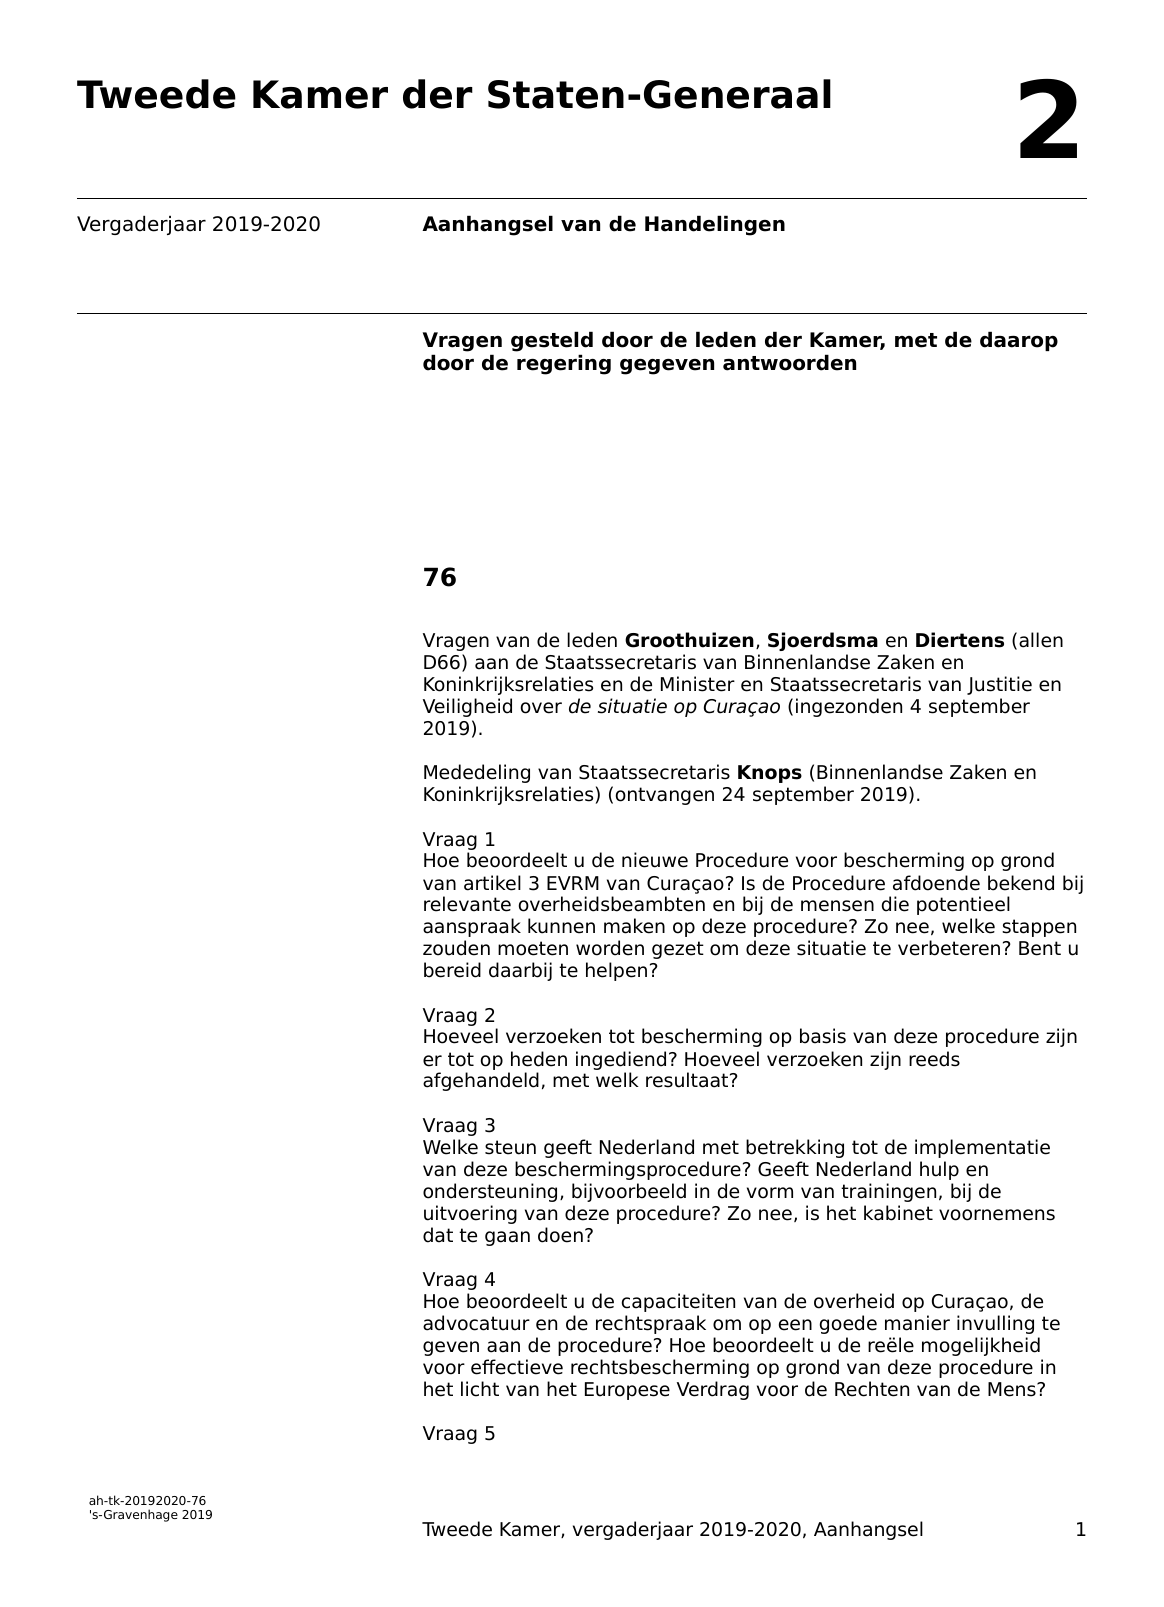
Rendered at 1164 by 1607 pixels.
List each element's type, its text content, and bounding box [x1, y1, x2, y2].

text Hoe beoordeelt u de capaciteiten van de overheid op Curaçao, de advocatuur en de rechtspraak om op een goede manier invulling te geven aan de procedure? Hoe beoordeelt u de reële mogelijkheid voor effectieve rechtsbescherming op grond van deze procedure in het licht van het Europese Verdrag voor de Rechten van de Mens? [422, 1291, 1087, 1401]
text Vragen van de leden Groothuizen, Sjoerdsma en Diertens (allen D66) aan de Staatssecretaris van Binnenlandse Zaken en Koninkrijksrelaties en de Minister en Staatssecretaris van Justitie en Veiligheid over de situatie op Curaçao (ingezonden 4 september 2019). [422, 630, 1087, 740]
table_cell Vragen gesteld door de leden der Kamer, met de daarop door de regering gegeven antwoorden [422, 314, 1087, 375]
text 76 [422, 563, 1087, 592]
table_cell Aanhangsel van de Handelingen [422, 199, 1087, 313]
text Vraag 5 [422, 1423, 1087, 1445]
text Vraag 4 [422, 1269, 1087, 1291]
table_cell [77, 314, 422, 375]
table_header 2 [886, 59, 1087, 198]
text Hoeveel verzoeken tot bescherming op basis van deze procedure zijn er tot op heden ingediend? Hoeveel verzoeken zijn reeds afgehandeld, met welk resultaat? [422, 1026, 1087, 1092]
table_cell Vergaderjaar 2019-2020 [77, 199, 422, 313]
text ah-tk-20192020-76 [88, 1494, 323, 1508]
text Hoe beoordeelt u de nieuwe Procedure voor bescherming op grond van artikel 3 EVRM van Curaçao? Is de Procedure afdoende bekend bij relevante overheidsbeambten en bij de mensen die potentieel aanspraak kunnen maken op deze procedure? Zo nee, welke stappen zouden moeten worden gezet om deze situatie te verbeteren? Bent u bereid daarbij te helpen? [422, 850, 1087, 982]
text Mededeling van Staatssecretaris Knops (Binnenlandse Zaken en Koninkrijksrelaties) (ontvangen 24 september 2019). [422, 762, 1087, 806]
text Vraag 3 [422, 1114, 1087, 1137]
text Vraag 1 [422, 828, 1087, 850]
text 's-Gravenhage 2019 [88, 1508, 323, 1522]
table_header Tweede Kamer der Staten-Generaal [77, 59, 886, 198]
text Welke steun geeft Nederland met betrekking tot de implementatie van deze beschermingsprocedure? Geeft Nederland hulp en ondersteuning, bijvoorbeeld in de vorm van trainingen, bij de uitvoering van deze procedure? Zo nee, is het kabinet voornemens dat te gaan doen? [422, 1137, 1087, 1246]
text Vraag 2 [422, 1004, 1087, 1026]
